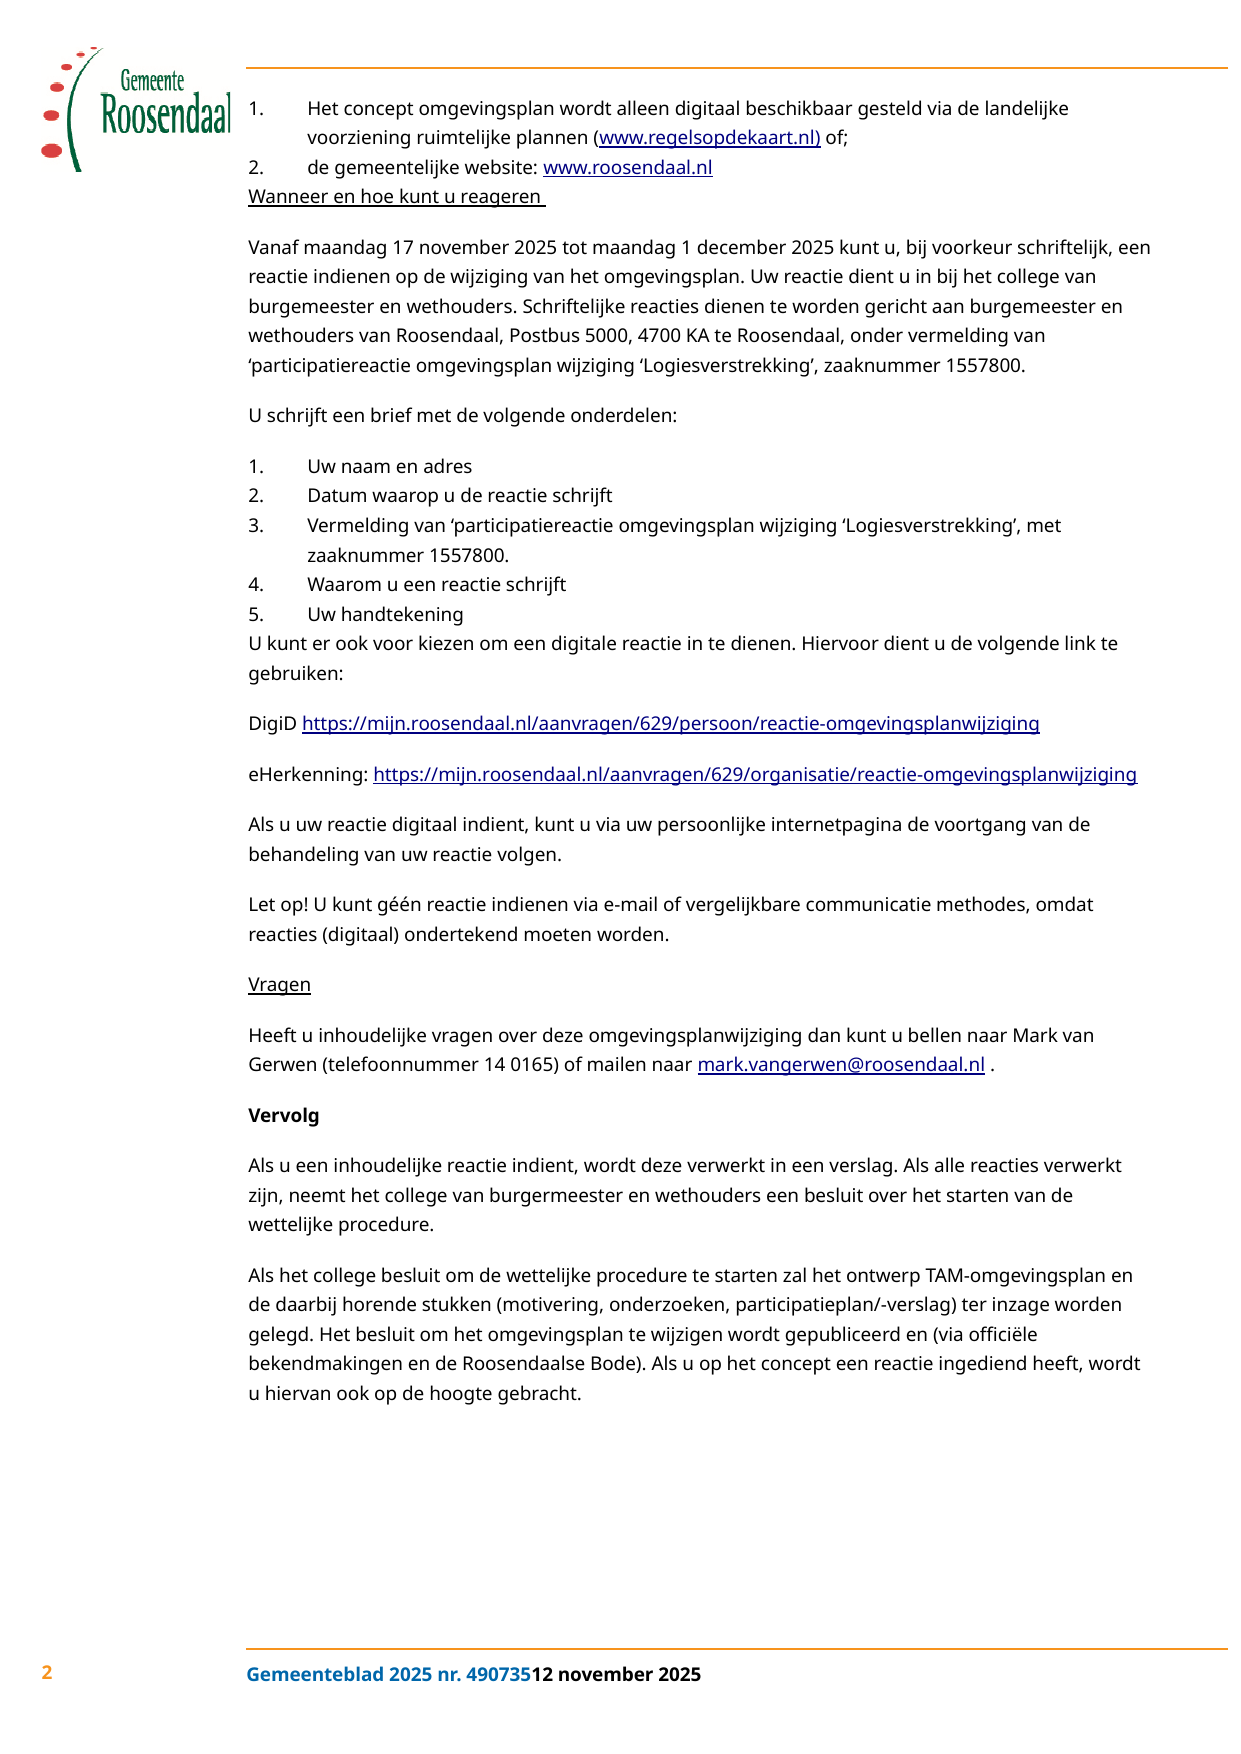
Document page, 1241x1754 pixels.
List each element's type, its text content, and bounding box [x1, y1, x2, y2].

list Uw handtekening [248, 601, 1152, 627]
list de gemeentelijke website: www.roosendaal.nl [248, 154, 1152, 180]
picture [41, 47, 231, 172]
text DigiD https://mijn.roosendaal.nl/aanvragen/629/persoon/reactie-omgevingsplanwijziging [248, 711, 1152, 736]
text Als u uw reactie digitaal indient, kunt u via uw persoonlijke internetpagina de voortgang van de behandeling van uw reactie volgen. [248, 811, 1152, 867]
text Heeft u inhoudelijke vragen over deze omgevingsplanwijziging dan kunt u bellen naar Mark van Gerwen (telefoonnummer 14 0165) of mailen naar mark.vangerwen@roosendaal.nl . [248, 1022, 1152, 1077]
text eHerkenning: https://mijn.roosendaal.nl/aanvragen/629/organisatie/reactie-omgevingsplanwijziging [248, 761, 1152, 787]
text Als het college besluit om de wettelijke procedure te starten zal het ontwerp TAM-omgevingsplan en de daarbij horende stukken (motivering, onderzoeken, participatieplan/-verslag) ter inzage worden gelegd. Het besluit om het omgevingsplan te wijzigen wordt gepubliceerd en (via officiële bekendmakingen en de Roosendaalse Bode). Als u op het concept een reactie ingediend heeft, wordt u hiervan ook op de hoogte gebracht. [248, 1262, 1152, 1406]
text Wanneer en hoe kunt u reageren [248, 183, 1152, 209]
list Uw naam en adres [248, 453, 1152, 479]
list Het concept omgevingsplan wordt alleen digitaal beschikbaar gesteld via de landelijke voorziening ruimtelijke plannen (www.regelsopdekaart.nl) of; [248, 95, 1152, 150]
list Vermelding van ‘participatiereactie omgevingsplan wijziging ‘Logiesverstrekking’, met zaaknummer 1557800. [248, 512, 1152, 568]
text Vragen [248, 971, 1152, 997]
list Datum waarop u de reactie schrijft [248, 483, 1152, 508]
list Waarom u een reactie schrijft [248, 571, 1152, 597]
text Let op! U kunt géén reactie indienen via e-mail of vergelijkbare communicatie methodes, omdat reacties (digitaal) ondertekend moeten worden. [248, 891, 1152, 947]
text Als u een inhoudelijke reactie indient, wordt deze verwerkt in een verslag. Als alle reacties verwerkt zijn, neemt het college van burgermeester en wethouders een besluit over het starten van de wettelijke procedure. [248, 1152, 1152, 1237]
text U kunt er ook voor kiezen om een digitale reactie in te dienen. Hiervoor dient u de volgende link te gebruiken: [248, 631, 1152, 686]
text U schrijft een brief met de volgende onderdelen: [248, 403, 1152, 428]
text Vervolg [248, 1102, 1152, 1128]
text Vanaf maandag 17 november 2025 tot maandag 1 december 2025 kunt u, bij voorkeur schriftelijk, een reactie indienen op de wijziging van het omgevingsplan. Uw reactie dient u in bij het college van burgemeester en wethouders. Schriftelijke reacties dienen te worden gericht aan burgemeester en wethouders van Roosendaal, Postbus 5000, 4700 KA te Roosendaal, onder vermelding van ‘participatiereactie omgevingsplan wijziging ‘Logiesverstrekking’, zaaknummer 1557800. [248, 234, 1152, 378]
